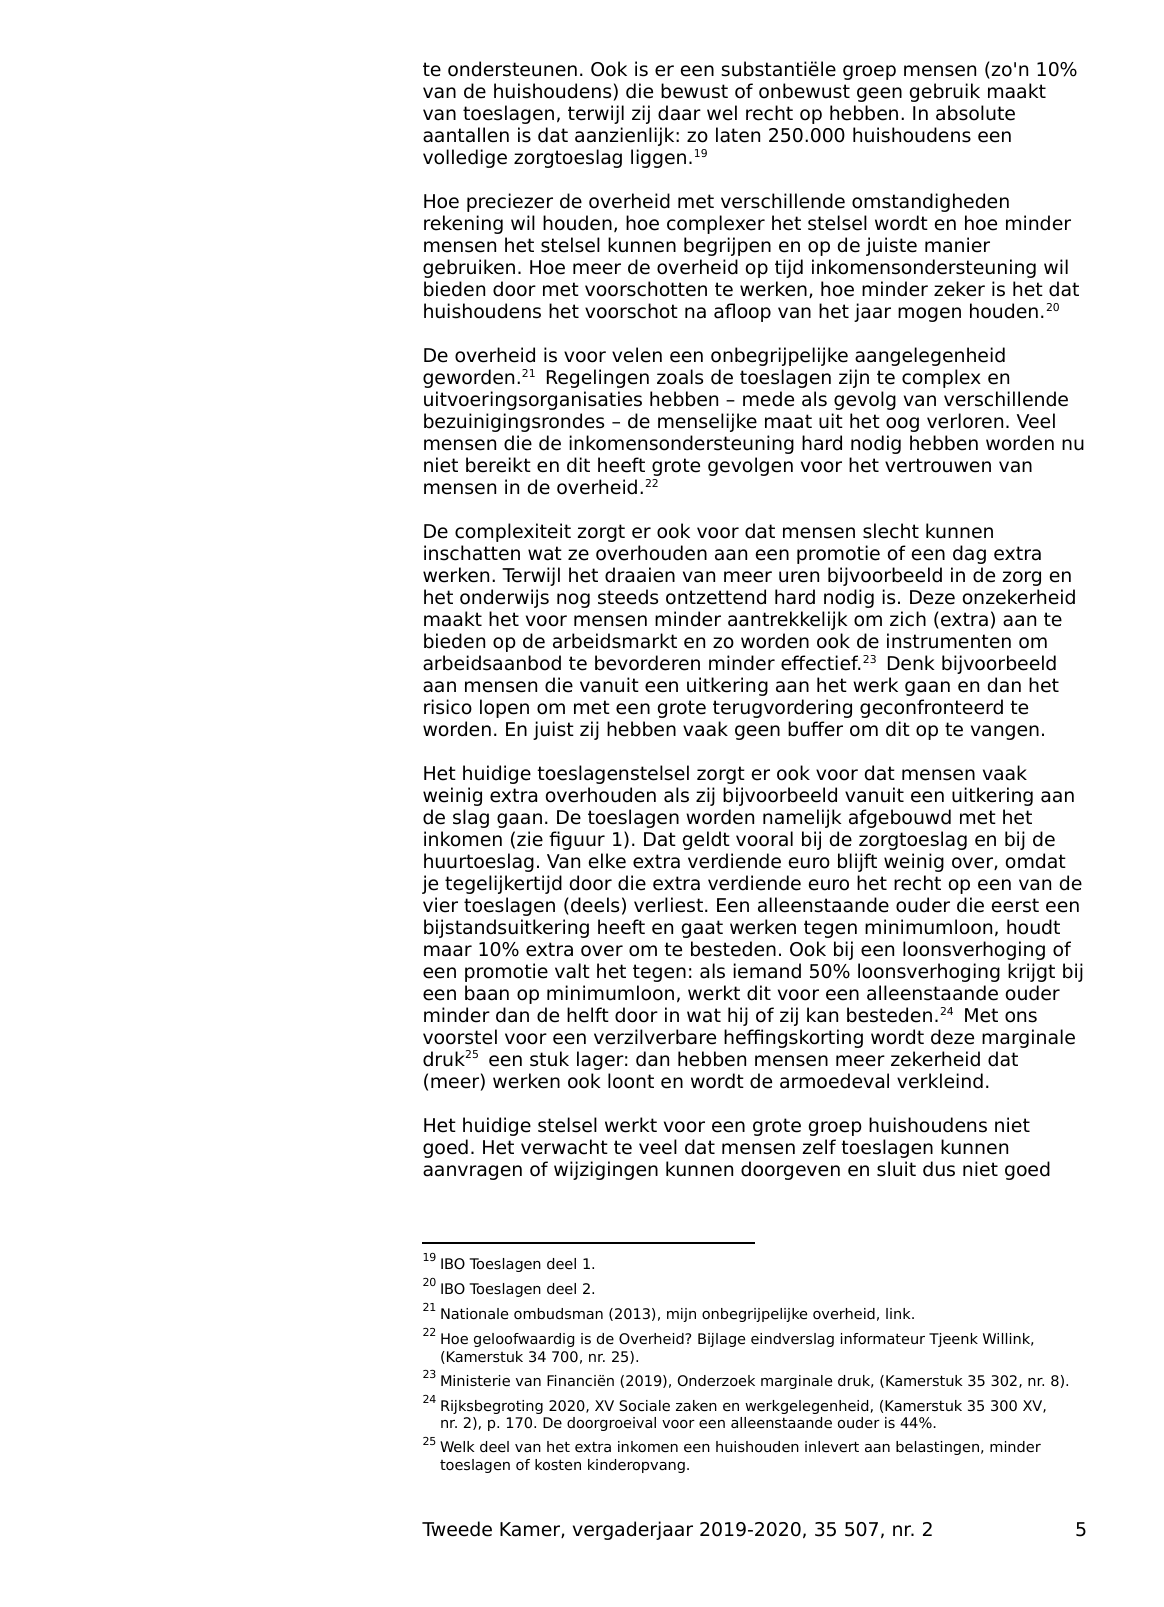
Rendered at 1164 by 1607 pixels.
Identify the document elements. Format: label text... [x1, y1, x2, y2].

text De complexiteit zorgt er ook voor dat mensen slecht kunnen inschatten wat ze overhouden aan een promotie of een dag extra werken. Terwijl het draaien van meer uren bijvoorbeeld in de zorg en het onderwijs nog steeds ontzettend hard nodig is. Deze onzekerheid maakt het voor mensen minder aantrekkelijk om zich (extra) aan te bieden op de arbeidsmarkt en zo worden ook de instrumenten om arbeidsaanbod te bevorderen minder effectief. Denk bijvoorbeeld aan mensen die vanuit een uitkering aan het werk gaan en dan het risico lopen om met een grote terugvordering geconfronteerd te worden. En juist zij hebben vaak geen buffer om dit op te vangen. [422, 521, 1087, 741]
text te ondersteunen. Ook is er een substantiële groep mensen (zo'n 10% van de huishoudens) die bewust of onbewust geen gebruik maakt van toeslagen, terwijl zij daar wel recht op hebben. In absolute aantallen is dat aanzienlijk: zo laten 250.000 huishoudens een volledige zorgtoeslag liggen. [422, 59, 1087, 169]
text Het huidige toeslagenstelsel zorgt er ook voor dat mensen vaak weinig extra overhouden als zij bijvoorbeeld vanuit een uitkering aan de slag gaan. De toeslagen worden namelijk afgebouwd met het inkomen (zie figuur 1). Dat geldt vooral bij de zorgtoeslag en bij de huurtoeslag. Van elke extra verdiende euro blijft weinig over, omdat je tegelijkertijd door die extra verdiende euro het recht op een van de vier toeslagen (deels) verliest. Een alleenstaande ouder die eerst een bijstandsuitkering heeft en gaat werken tegen minimumloon, houdt maar 10% extra over om te besteden. Ook bij een loonsverhoging of een promotie valt het tegen: als iemand 50% loonsverhoging krijgt bij een baan op minimumloon, werkt dit voor een alleenstaande ouder minder dan de helft door in wat hij of zij kan besteden. Met ons voorstel voor een verzilverbare heffingskorting wordt deze marginale druk een stuk lager: dan hebben mensen meer zekerheid dat (meer) werken ook loont en wordt de armoedeval verkleind. [422, 763, 1087, 1093]
text Nationale ombudsman (2013), mijn onbegrijpelijke overheid, link. [422, 1302, 1087, 1324]
text Hoe geloofwaardig is de Overheid? Bijlage eindverslag informateur Tjeenk Willink, (Kamerstuk 34 700, nr. 25). [422, 1327, 1087, 1366]
text Welk deel van het extra inkomen een huishouden inlevert aan belastingen, minder toeslagen of kosten kinderopvang. [422, 1435, 1087, 1474]
text Het huidige stelsel werkt voor een grote groep huishoudens niet goed. Het verwacht te veel dat mensen zelf toeslagen kunnen aanvragen of wijzigingen kunnen doorgeven en sluit dus niet goed [422, 1115, 1087, 1181]
text Ministerie van Financiën (2019), Onderzoek marginale druk, (Kamerstuk 35 302, nr. 8). [422, 1368, 1087, 1391]
text IBO Toeslagen deel 2. [422, 1277, 1087, 1299]
text IBO Toeslagen deel 1. [422, 1252, 1087, 1274]
text Hoe preciezer de overheid met verschillende omstandigheden rekening wil houden, hoe complexer het stelsel wordt en hoe minder mensen het stelsel kunnen begrijpen en op de juiste manier gebruiken. Hoe meer de overheid op tijd inkomensondersteuning wil bieden door met voorschotten te werken, hoe minder zeker is het dat huishoudens het voorschot na afloop van het jaar mogen houden. [422, 191, 1087, 323]
text De overheid is voor velen een onbegrijpelijke aangelegenheid geworden. Regelingen zoals de toeslagen zijn te complex en uitvoeringsorganisaties hebben – mede als gevolg van verschillende bezuinigingsrondes – de menselijke maat uit het oog verloren. Veel mensen die de inkomensondersteuning hard nodig hebben worden nu niet bereikt en dit heeft grote gevolgen voor het vertrouwen van mensen in de overheid. [422, 345, 1087, 499]
text Rijksbegroting 2020, XV Sociale zaken en werkgelegenheid, (Kamerstuk 35 300 XV, nr. 2), p. 170. De doorgroeival voor een alleenstaande ouder is 44%. [422, 1393, 1087, 1432]
